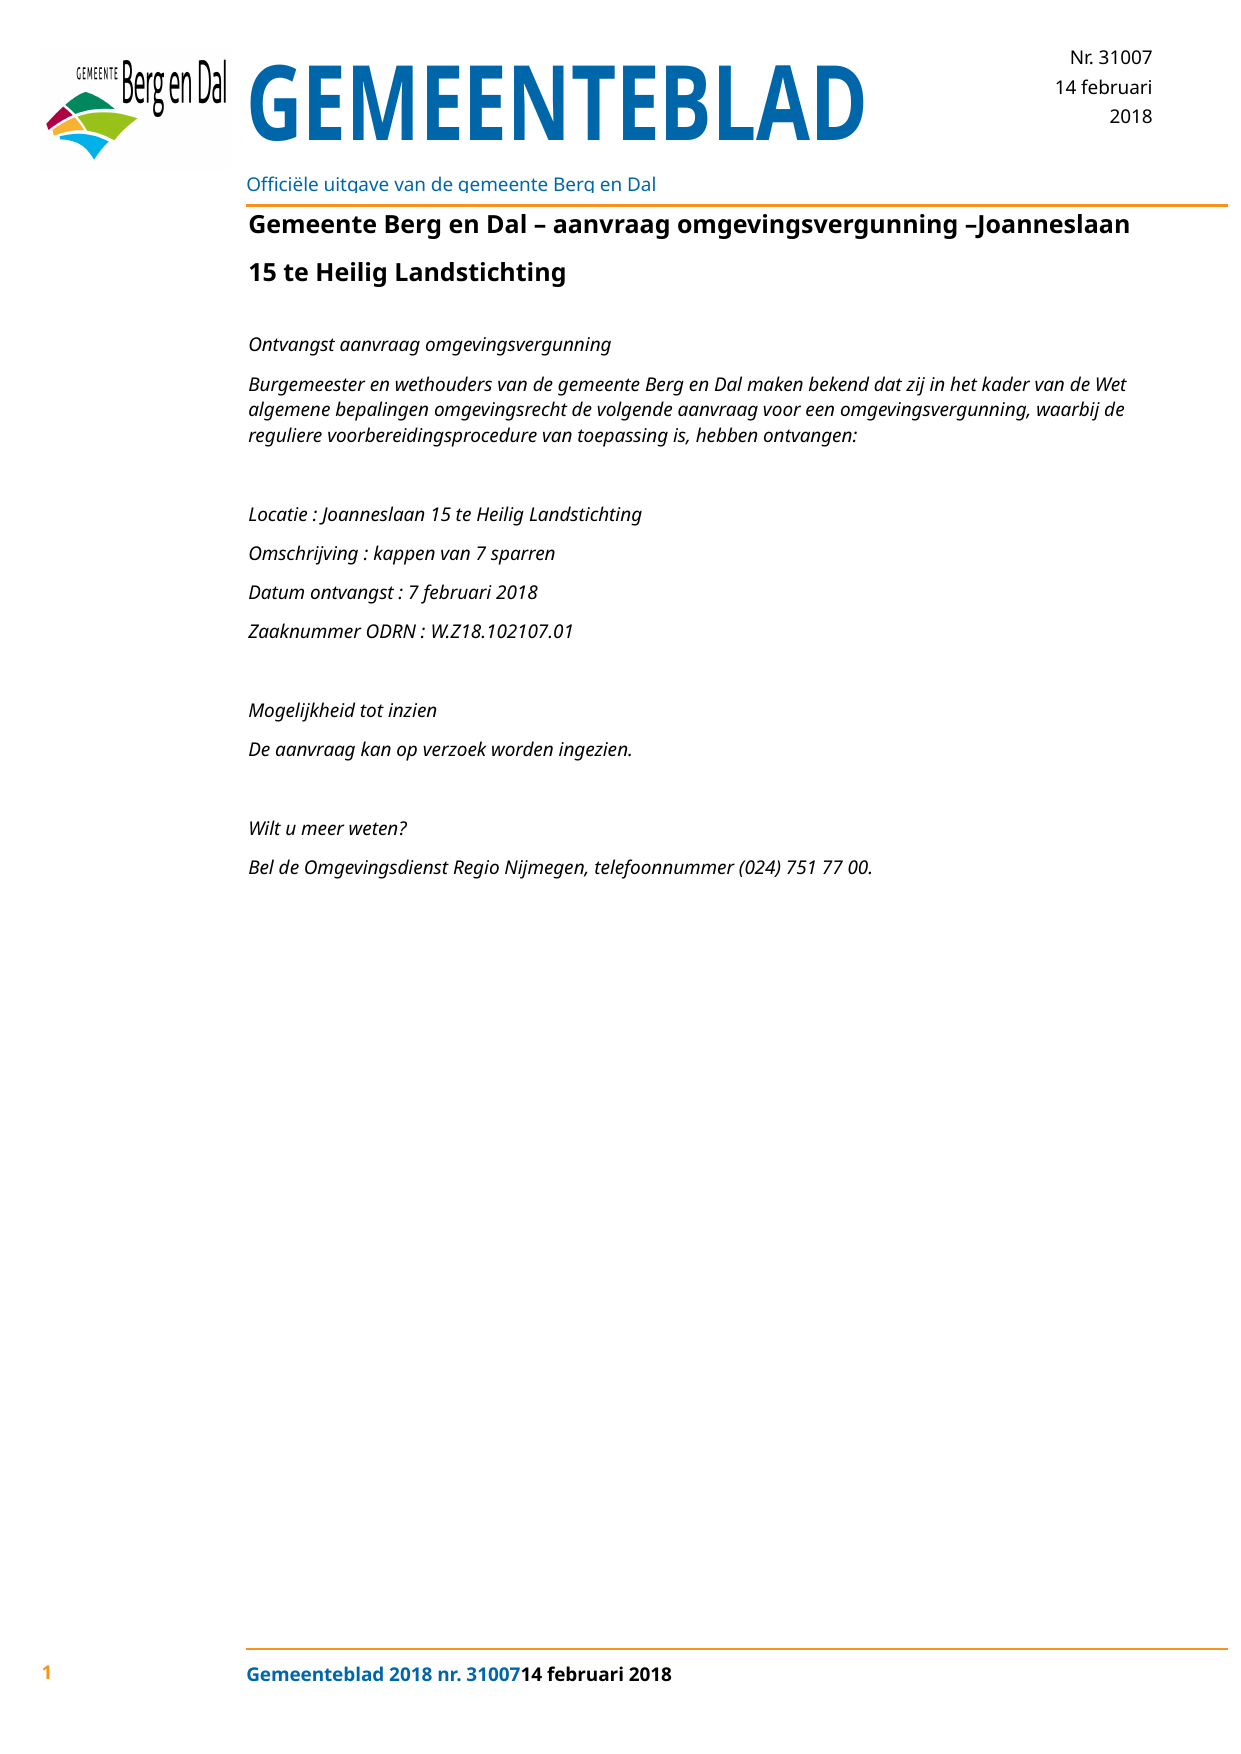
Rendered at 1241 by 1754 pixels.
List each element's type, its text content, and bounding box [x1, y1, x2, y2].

text Mogelijkheid tot inzien [248, 697, 1152, 723]
text Gemeente Berg en Dal – aanvraag omgevingsvergunning –Joanneslaan 15 te Heilig Landstichting [248, 207, 1152, 288]
text Omschrijving : kappen van 7 sparren [248, 540, 1152, 566]
text Bel de Omgevingsdienst Regio Nijmegen, telefoonnummer (024) 751 77 00. [248, 854, 1152, 880]
text Burgemeester en wethouders van de gemeente Berg en Dal maken bekend dat zij in het kader van de Wet algemene bepalingen omgevingsrecht de volgende aanvraag voor een omgevingsvergunning, waarbij de reguliere voorbereidingsprocedure van toepassing is, hebben ontvangen: [248, 371, 1152, 448]
text Locatie : Joanneslaan 15 te Heilig Landstichting [248, 501, 1152, 526]
text Wilt u meer weten? [248, 815, 1152, 841]
picture [41, 47, 231, 172]
text Zaaknummer ODRN : W.Z18.102107.01 [248, 618, 1152, 644]
text Datum ontvangst : 7 februari 2018 [248, 579, 1152, 605]
text Ontvangst aanvraag omgevingsvergunning [248, 331, 1152, 357]
text De aanvraag kan op verzoek worden ingezien. [248, 736, 1152, 762]
